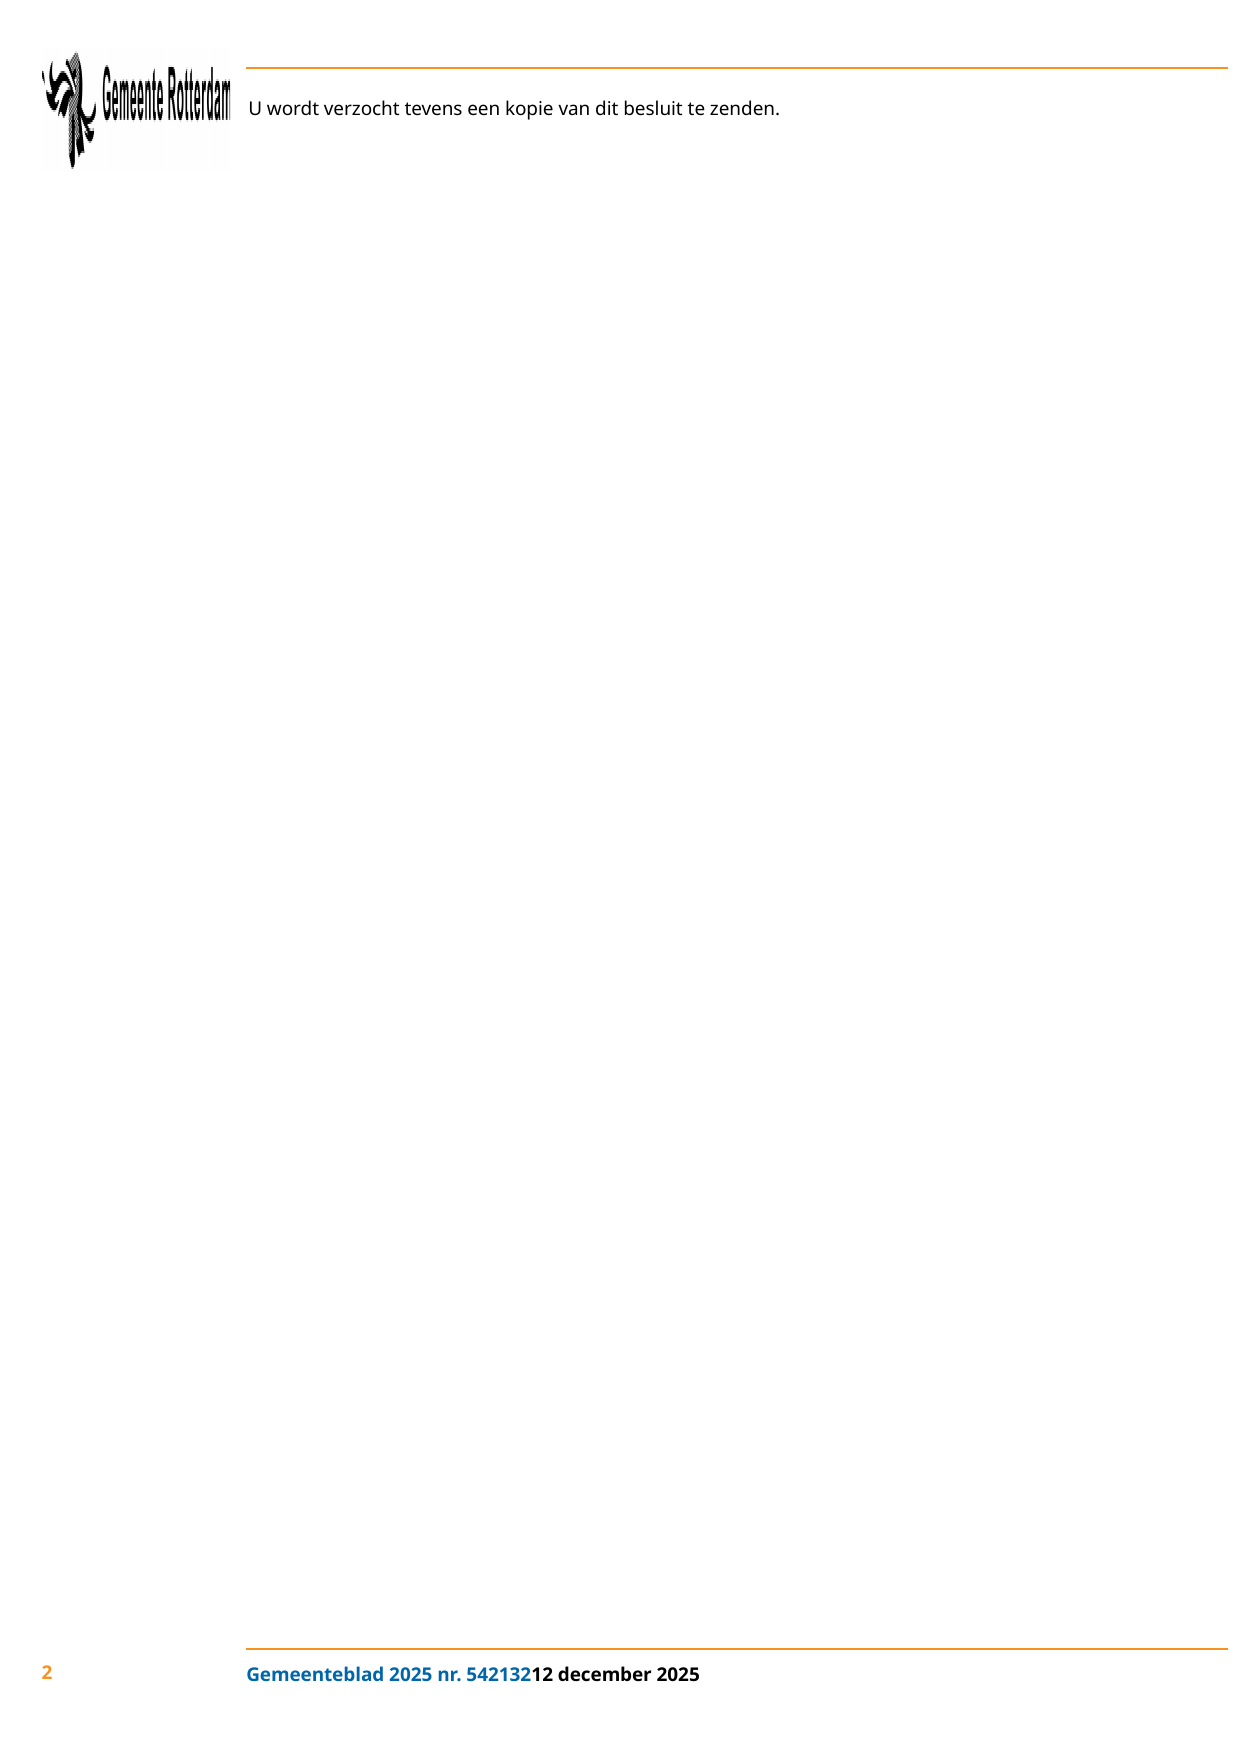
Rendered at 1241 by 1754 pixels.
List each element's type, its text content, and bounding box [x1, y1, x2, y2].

text U wordt verzocht tevens een kopie van dit besluit te zenden. [248, 95, 1152, 121]
picture [41, 47, 231, 172]
